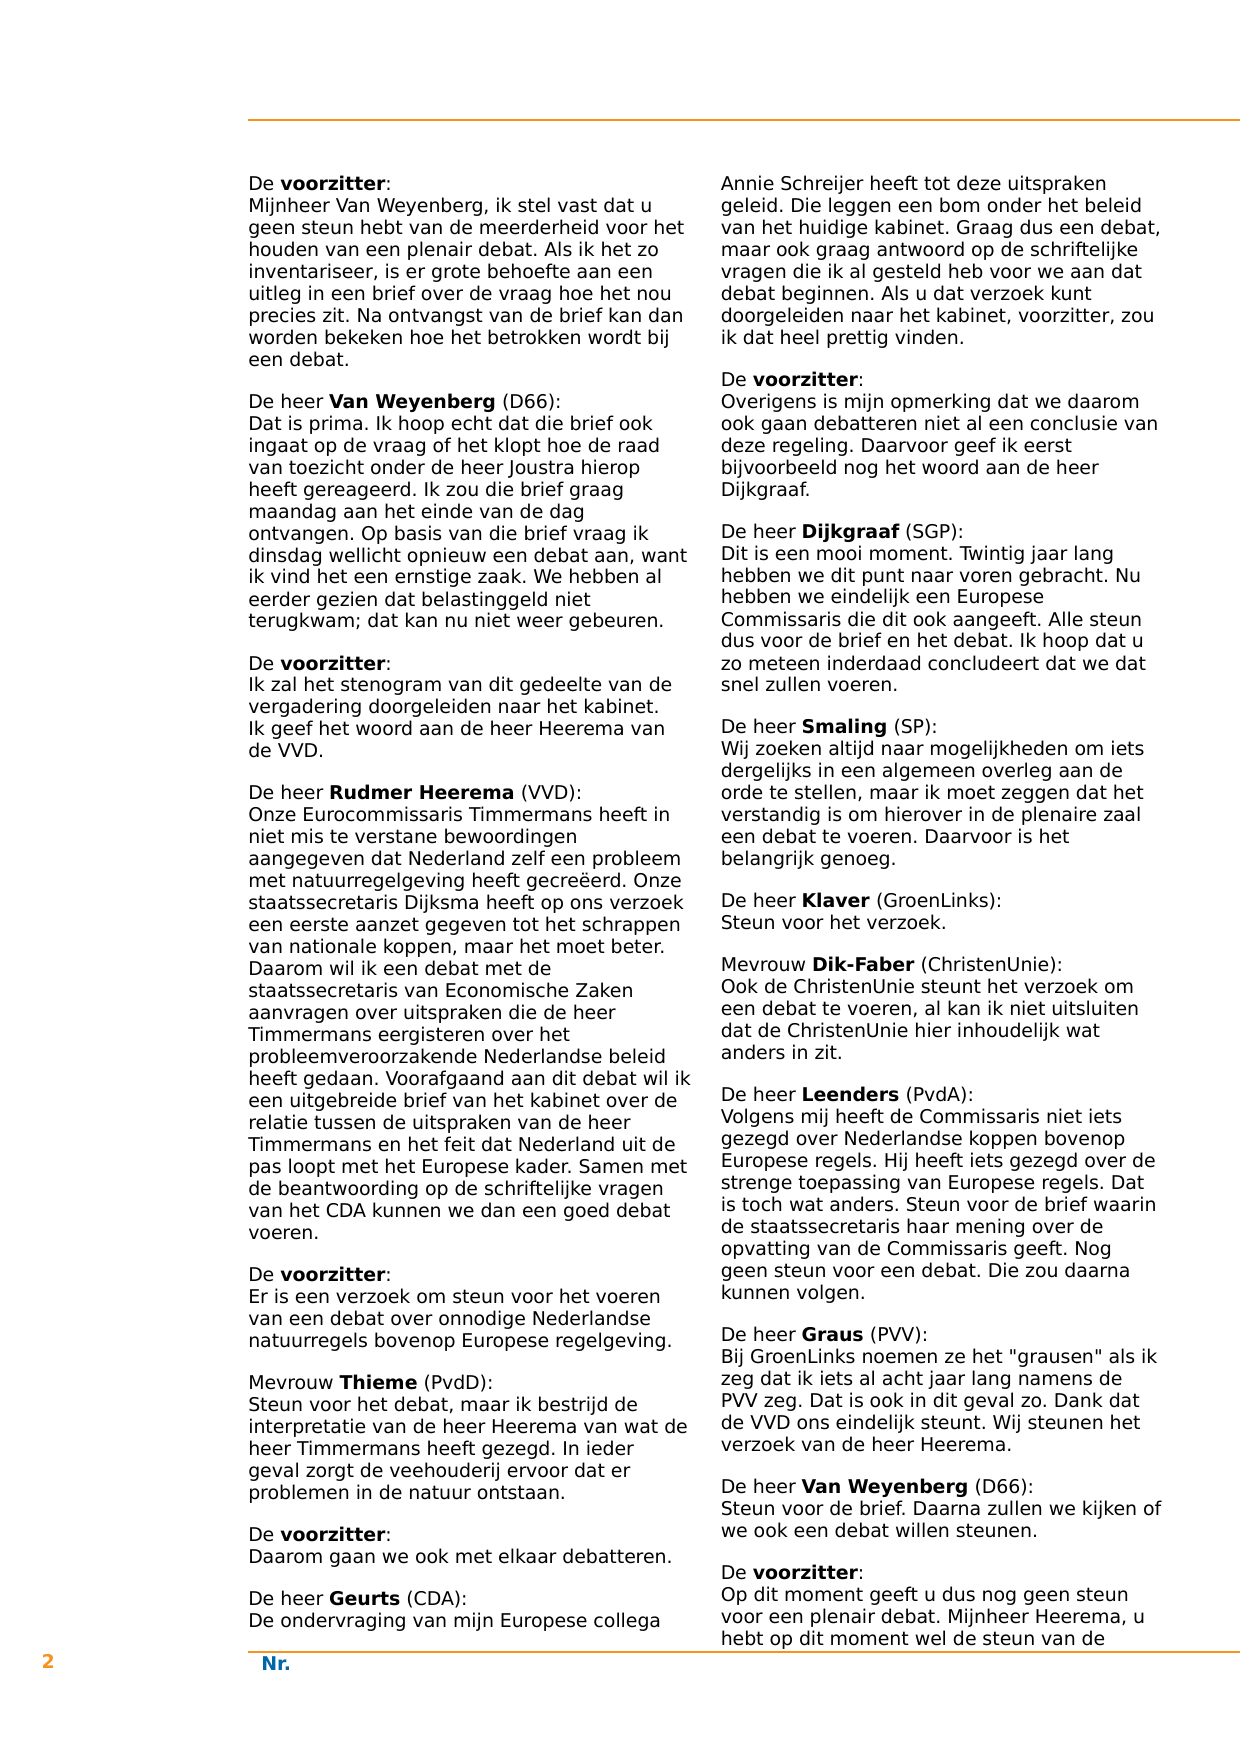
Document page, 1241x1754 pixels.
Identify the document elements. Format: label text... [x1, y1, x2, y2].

text De heer Van Weyenberg (D66): [248, 391, 691, 413]
text Steun voor het debat, maar ik bestrijd de interpretatie van de heer Heerema van wat de heer Timmermans heeft gezegd. In ieder geval zorgt de veehouderij ervoor dat er problemen in de natuur ontstaan. [248, 1394, 691, 1504]
text De heer Van Weyenberg (D66): [721, 1476, 1163, 1498]
text Ook de ChristenUnie steunt het verzoek om een debat te voeren, al kan ik niet uitsluiten dat de ChristenUnie hier inhoudelijk wat anders in zit. [721, 976, 1163, 1064]
text Mijnheer Van Weyenberg, ik stel vast dat u geen steun hebt van de meerderheid voor het houden van een plenair debat. Als ik het zo inventariseer, is er grote behoefte aan een uitleg in een brief over de vraag hoe het nou precies zit. Na ontvangst van de brief kan dan worden bekeken hoe het betrokken wordt bij een debat. [248, 195, 691, 371]
text Overigens is mijn opmerking dat we daarom ook gaan debatteren niet al een conclusie van deze regeling. Daarvoor geef ik eerst bijvoorbeeld nog het woord aan de heer Dijkgraaf. [721, 391, 1163, 501]
text De voorzitter: [721, 1562, 1163, 1584]
text De voorzitter: [248, 652, 691, 674]
text De ondervraging van mijn Europese collega [248, 1609, 691, 1632]
text De heer Smaling (SP): [721, 716, 1163, 738]
text De heer Graus (PVV): [721, 1324, 1163, 1346]
text Onze Eurocommissaris Timmermans heeft in niet mis te verstane bewoordingen aangegeven dat Nederland zelf een probleem met natuurregelgeving heeft gecreëerd. Onze staatssecretaris Dijksma heeft op ons verzoek een eerste aanzet gegeven tot het schrappen van nationale koppen, maar het moet beter. Daarom wil ik een debat met de staatssecretaris van Economische Zaken aanvragen over uitspraken die de heer Timmermans eergisteren over het probleemveroorzakende Nederlandse beleid heeft gedaan. Voorafgaand aan dit debat wil ik een uitgebreide brief van het kabinet over de relatie tussen de uitspraken van de heer Timmermans en het feit dat Nederland uit de pas loopt met het Europese kader. Samen met de beantwoording op de schriftelijke vragen van het CDA kunnen we dan een goed debat voeren. [248, 804, 691, 1244]
text Ik geef het woord aan de heer Heerema van de VVD. [248, 718, 691, 762]
text Ik zal het stenogram van dit gedeelte van de vergadering doorgeleiden naar het kabinet. [248, 674, 691, 718]
text De heer Rudmer Heerema (VVD): [248, 782, 691, 804]
text Dat is prima. Ik hoop echt dat die brief ook ingaat op de vraag of het klopt hoe de raad van toezicht onder de heer Joustra hierop heeft gereageerd. Ik zou die brief graag maandag aan het einde van de dag ontvangen. Op basis van die brief vraag ik dinsdag wellicht opnieuw een debat aan, want ik vind het een ernstige zaak. We hebben al eerder gezien dat belastinggeld niet terugkwam; dat kan nu niet weer gebeuren. [248, 413, 691, 632]
text Dit is een mooi moment. Twintig jaar lang hebben we dit punt naar voren gebracht. Nu hebben we eindelijk een Europese Commissaris die dit ook aangeeft. Alle steun dus voor de brief en het debat. Ik hoop dat u zo meteen inderdaad concludeert dat we dat snel zullen voeren. [721, 542, 1163, 696]
text Annie Schreijer heeft tot deze uitspraken geleid. Die leggen een bom onder het beleid van het huidige kabinet. Graag dus een debat, maar ook graag antwoord op de schriftelijke vragen die ik al gesteld heb voor we aan dat debat beginnen. Als u dat verzoek kunt doorgeleiden naar het kabinet, voorzitter, zou ik dat heel prettig vinden. [721, 173, 1163, 349]
text Mevrouw Dik-Faber (ChristenUnie): [721, 954, 1163, 976]
text Bij GroenLinks noemen ze het "grausen" als ik zeg dat ik iets al acht jaar lang namens de PVV zeg. Dat is ook in dit geval zo. Dank dat de VVD ons eindelijk steunt. Wij steunen het verzoek van de heer Heerema. [721, 1346, 1163, 1456]
text Steun voor het verzoek. [721, 912, 1163, 934]
text Wij zoeken altijd naar mogelijkheden om iets dergelijks in een algemeen overleg aan de orde te stellen, maar ik moet zeggen dat het verstandig is om hierover in de plenaire zaal een debat te voeren. Daarvoor is het belangrijk genoeg. [721, 738, 1163, 870]
text De heer Klaver (GroenLinks): [721, 890, 1163, 912]
text De heer Leenders (PvdA): [721, 1084, 1163, 1106]
text De heer Dijkgraaf (SGP): [721, 521, 1163, 542]
text Steun voor de brief. Daarna zullen we kijken of we ook een debat willen steunen. [721, 1498, 1163, 1542]
text Volgens mij heeft de Commissaris niet iets gezegd over Nederlandse koppen bovenop Europese regels. Hij heeft iets gezegd over de strenge toepassing van Europese regels. Dat is toch wat anders. Steun voor de brief waarin de staatssecretaris haar mening over de opvatting van de Commissaris geeft. Nog geen steun voor een debat. Die zou daarna kunnen volgen. [721, 1106, 1163, 1304]
text De voorzitter: [248, 1264, 691, 1286]
text Mevrouw Thieme (PvdD): [248, 1372, 691, 1394]
text Op dit moment geeft u dus nog geen steun voor een plenair debat. Mijnheer Heerema, u hebt op dit moment wel de steun van de [721, 1584, 1163, 1649]
text De voorzitter: [721, 369, 1163, 391]
text De voorzitter: [248, 173, 691, 195]
text Er is een verzoek om steun voor het voeren van een debat over onnodige Nederlandse natuurregels bovenop Europese regelgeving. [248, 1286, 691, 1352]
text De heer Geurts (CDA): [248, 1588, 691, 1609]
text Daarom gaan we ook met elkaar debatteren. [248, 1546, 691, 1568]
text De voorzitter: [248, 1524, 691, 1546]
